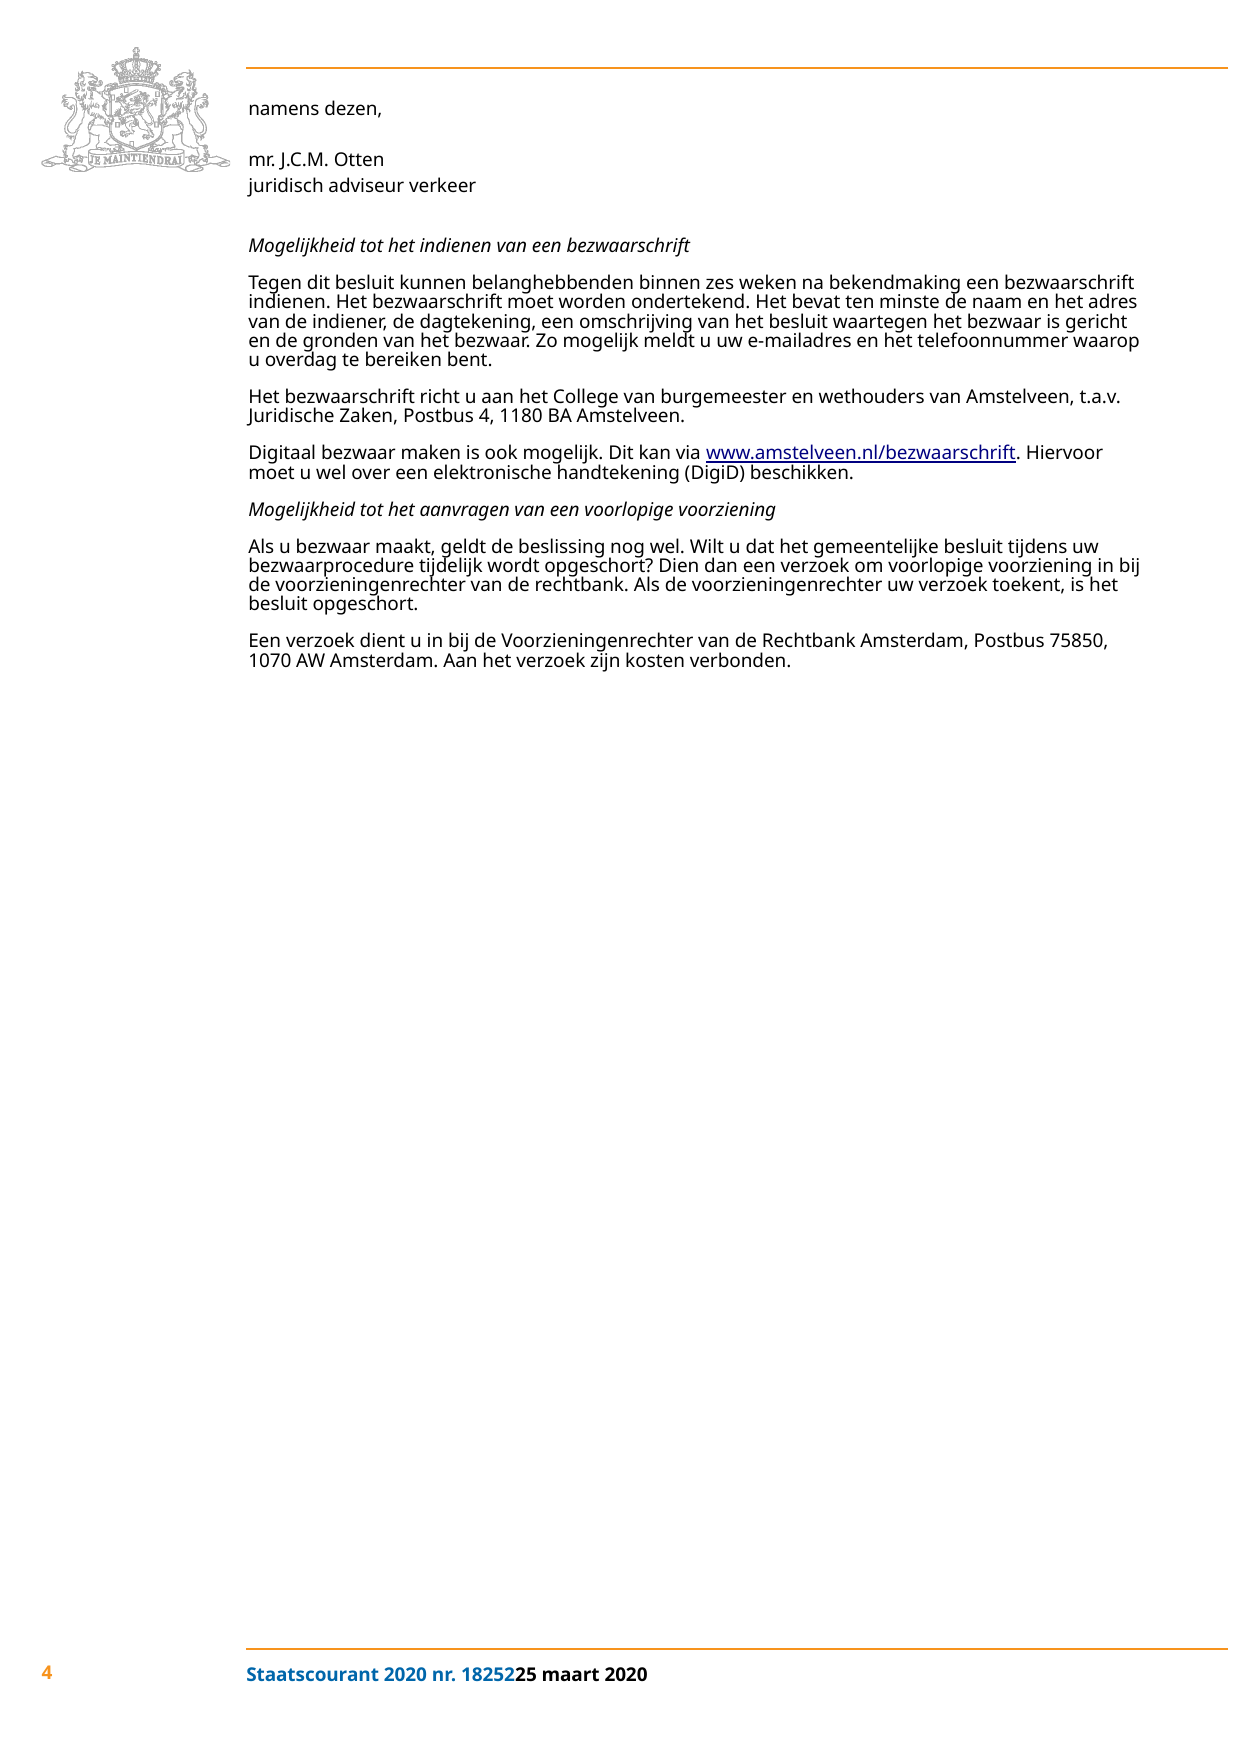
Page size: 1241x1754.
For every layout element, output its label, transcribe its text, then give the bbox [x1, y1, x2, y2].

text Als u bezwaar maakt, geldt de beslissing nog wel. Wilt u dat het gemeentelijke besluit tijdens uw bezwaarprocedure tijdelijk wordt opgeschort? Dien dan een verzoek om voorlopige voorziening in bij de voorzieningenrechter van de rechtbank. Als de voorzieningenrechter uw verzoek toekent, is het besluit opgeschort. [248, 538, 1152, 615]
text mr. J.C.M. Otten [248, 146, 1152, 172]
text Tegen dit besluit kunnen belanghebbenden binnen zes weken na bekendmaking een bezwaarschrift indienen. Het bezwaarschrift moet worden ondertekend. Het bevat ten minste de naam en het adres van de indiener, de dagtekening, een omschrijving van het besluit waartegen het bezwaar is gericht en de gronden van het bezwaar. Zo mogelijk meldt u uw e-mailadres en het telefoonnummer waarop u overdag te bereiken bent. [248, 274, 1152, 370]
text Een verzoek dient u in bij de Voorzieningenrechter van de Rechtbank Amsterdam, Postbus 75850, 1070 AW Amsterdam. Aan het verzoek zijn kosten verbonden. [248, 632, 1152, 671]
text Digitaal bezwaar maken is ook mogelijk. Dit kan via www.amstelveen.nl/bezwaarschrift. Hiervoor moet u wel over een elektronische handtekening (DigiD) beschikken. [248, 444, 1152, 483]
picture [41, 47, 231, 172]
text Mogelijkheid tot het aanvragen van een voorlopige voorziening [248, 501, 1152, 520]
text Het bezwaarschrift richt u aan het College van burgemeester en wethouders van Amstelveen, t.a.v. Juridische Zaken, Postbus 4, 1180 BA Amstelveen. [248, 388, 1152, 427]
text juridisch adviseur verkeer [248, 172, 1152, 198]
text namens dezen, [248, 95, 1152, 121]
text Mogelijkheid tot het indienen van een bezwaarschrift [248, 237, 1152, 256]
